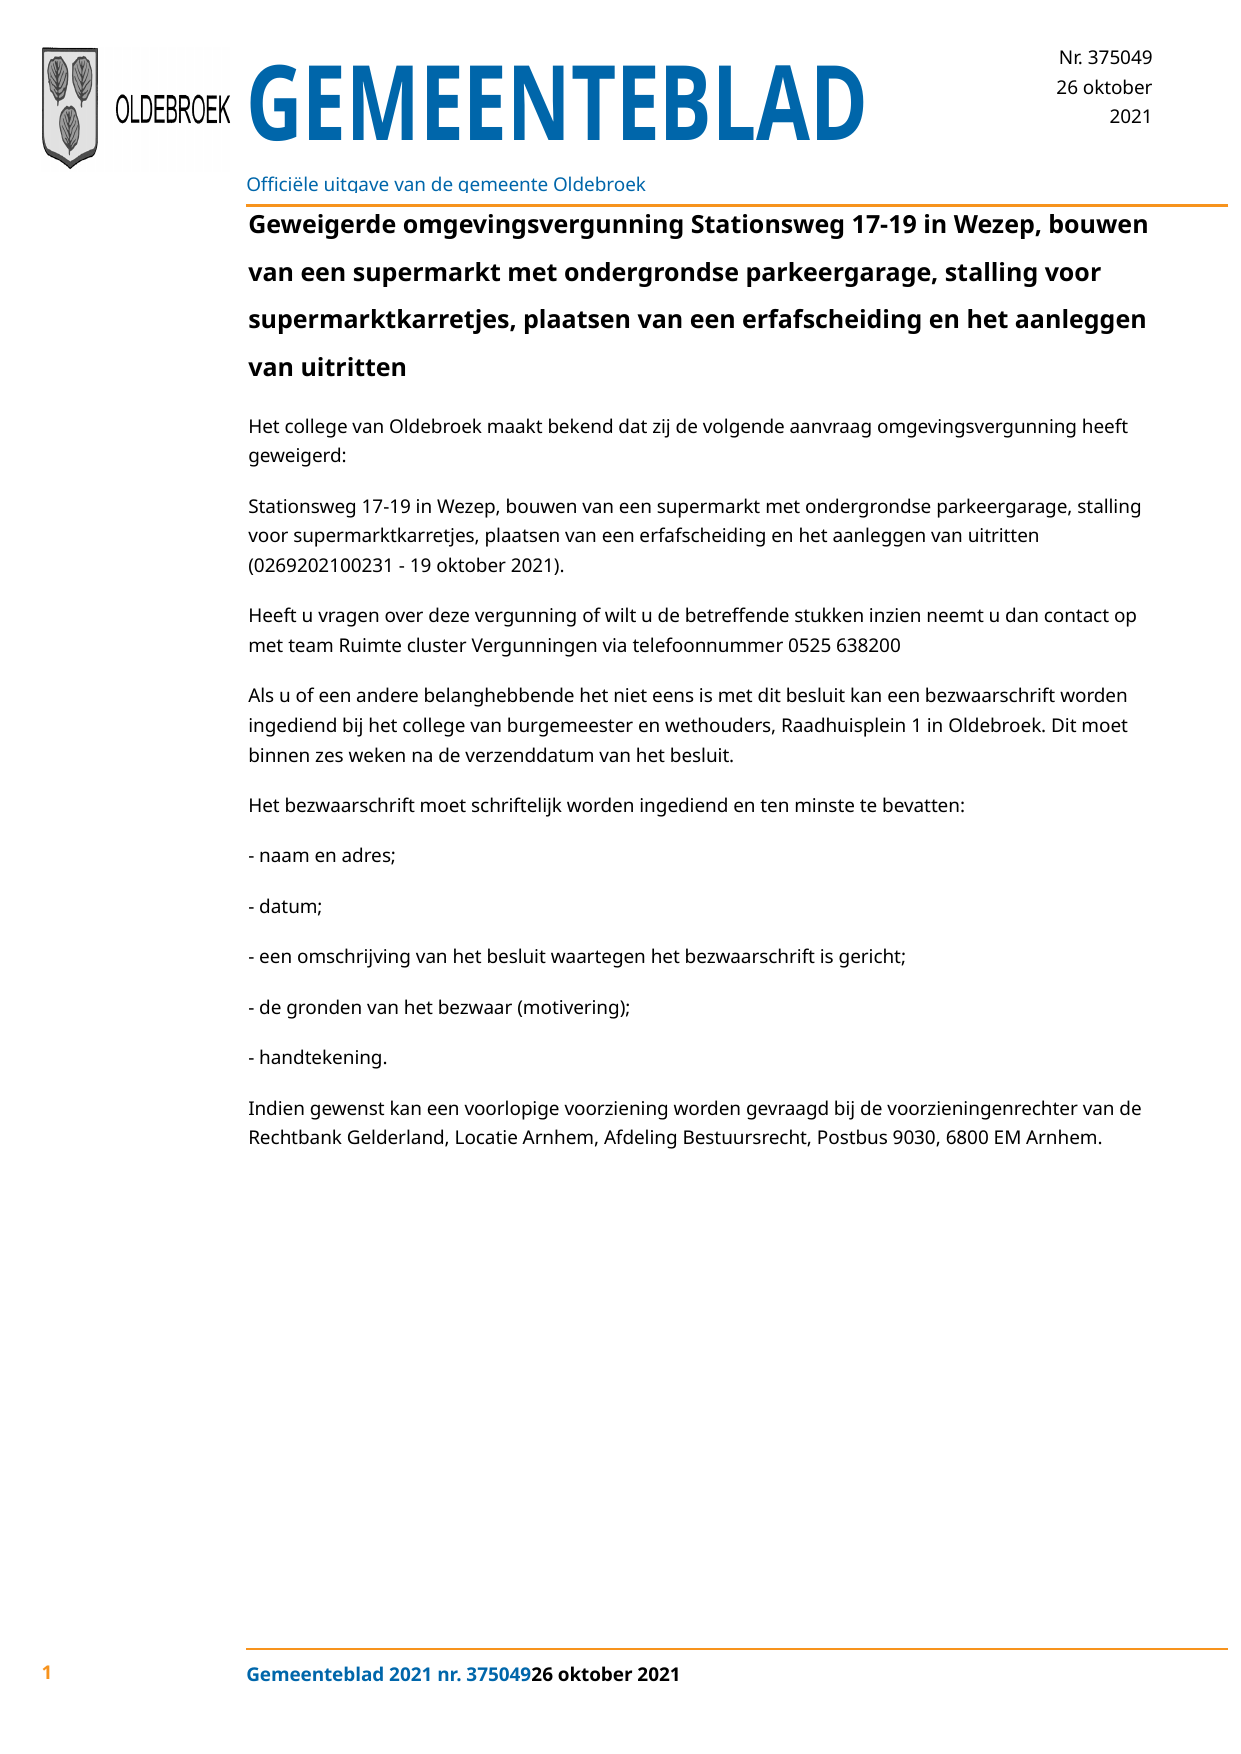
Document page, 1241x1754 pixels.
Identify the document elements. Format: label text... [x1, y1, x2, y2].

text Indien gewenst kan een voorlopige voorziening worden gevraagd bij de voorzieningenrechter van de Rechtbank Gelderland, Locatie Arnhem, Afdeling Bestuursrecht, Postbus 9030, 6800 EM Arnhem. [248, 1095, 1152, 1150]
text Als u of een andere belanghebbende het niet eens is met dit besluit kan een bezwaarschrift worden ingediend bij het college van burgemeester en wethouders, Raadhuisplein 1 in Oldebroek. Dit moet binnen zes weken na de verzenddatum van het besluit. [248, 683, 1152, 768]
text Heeft u vragen over deze vergunning of wilt u de betreffende stukken inzien neemt u dan contact op met team Ruimte cluster Vergunningen via telefoonnummer 0525 638200 [248, 603, 1152, 658]
text - naam en adres; [248, 843, 1152, 868]
text - de gronden van het bezwaar (motivering); [248, 994, 1152, 1020]
text Geweigerde omgevingsvergunning Stationsweg 17-19 in Wezep, bouwen van een supermarkt met ondergrondse parkeergarage, stalling voor supermarktkarretjes, plaatsen van een erfafscheiding en het aanleggen van uitritten [248, 207, 1152, 384]
text - datum; [248, 893, 1152, 919]
text Het college van Oldebroek maakt bekend dat zij de volgende aanvraag omgevingsvergunning heeft geweigerd: [248, 413, 1152, 468]
picture [41, 47, 231, 172]
text Stationsweg 17-19 in Wezep, bouwen van een supermarkt met ondergrondse parkeergarage, stalling voor supermarktkarretjes, plaatsen van een erfafscheiding en het aanleggen van uitritten (0269202100231 - 19 oktober 2021). [248, 493, 1152, 578]
text Het bezwaarschrift moet schriftelijk worden ingediend en ten minste te bevatten: [248, 792, 1152, 818]
text - handtekening. [248, 1044, 1152, 1070]
text - een omschrijving van het besluit waartegen het bezwaarschrift is gericht; [248, 943, 1152, 969]
